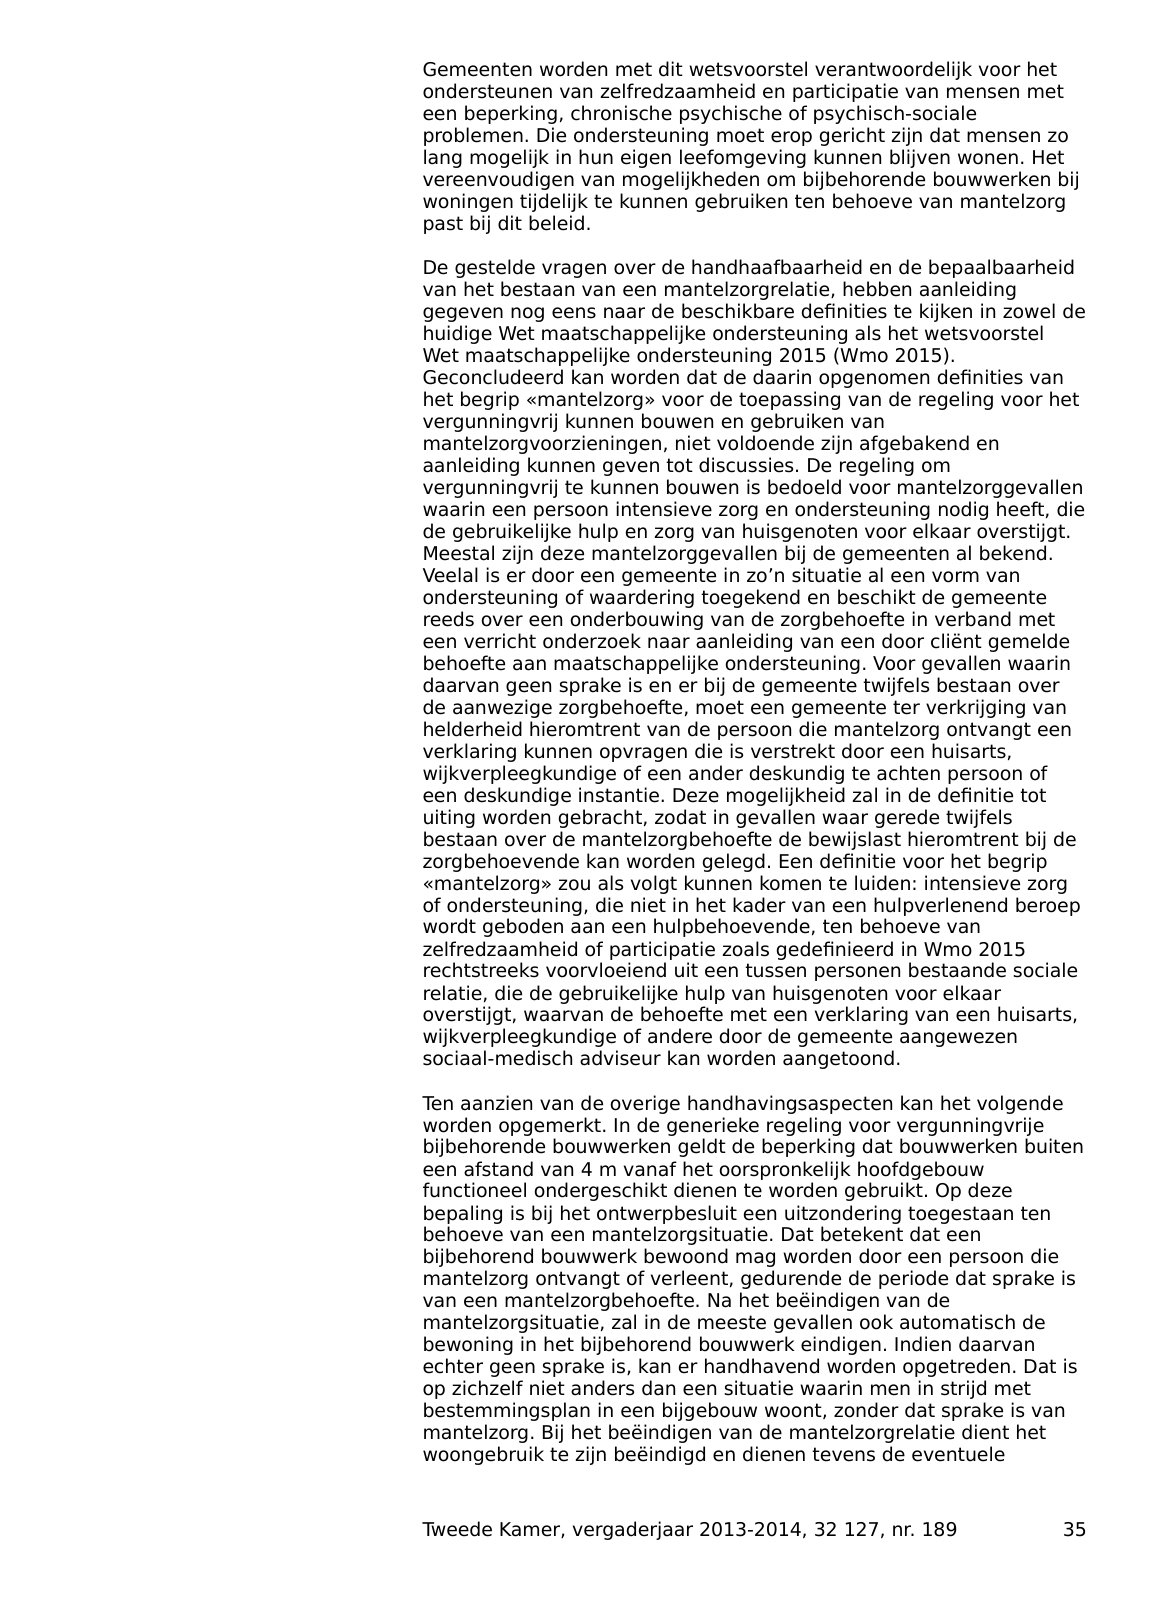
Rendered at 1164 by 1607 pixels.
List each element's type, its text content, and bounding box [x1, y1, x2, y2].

text De gestelde vragen over de handhaafbaarheid en de bepaalbaarheid van het bestaan van een mantelzorgrelatie, hebben aanleiding gegeven nog eens naar de beschikbare definities te kijken in zowel de huidige Wet maatschappelijke ondersteuning als het wetsvoorstel Wet maatschappelijke ondersteuning 2015 (Wmo 2015). Geconcludeerd kan worden dat de daarin opgenomen definities van het begrip «mantelzorg» voor de toepassing van de regeling voor het vergunningvrij kunnen bouwen en gebruiken van mantelzorgvoorzieningen, niet voldoende zijn afgebakend en aanleiding kunnen geven tot discussies. De regeling om vergunningvrij te kunnen bouwen is bedoeld voor mantelzorggevallen waarin een persoon intensieve zorg en ondersteuning nodig heeft, die de gebruikelijke hulp en zorg van huisgenoten voor elkaar overstijgt. Meestal zijn deze mantelzorggevallen bij de gemeenten al bekend. Veelal is er door een gemeente in zo’n situatie al een vorm van ondersteuning of waardering toegekend en beschikt de gemeente reeds over een onderbouwing van de zorgbehoefte in verband met een verricht onderzoek naar aanleiding van een door cliënt gemelde behoefte aan maatschappelijke ondersteuning. Voor gevallen waarin daarvan geen sprake is en er bij de gemeente twijfels bestaan over de aanwezige zorgbehoefte, moet een gemeente ter verkrijging van helderheid hieromtrent van de persoon die mantelzorg ontvangt een verklaring kunnen opvragen die is verstrekt door een huisarts, wijkverpleegkundige of een ander deskundig te achten persoon of een deskundige instantie. Deze mogelijkheid zal in de definitie tot uiting worden gebracht, zodat in gevallen waar gerede twijfels bestaan over de mantelzorgbehoefte de bewijslast hieromtrent bij de zorgbehoevende kan worden gelegd. Een definitie voor het begrip «mantelzorg» zou als volgt kunnen komen te luiden: intensieve zorg of ondersteuning, die niet in het kader van een hulpverlenend beroep wordt geboden aan een hulpbehoevende, ten behoeve van zelfredzaamheid of participatie zoals gedefinieerd in Wmo 2015 rechtstreeks voorvloeiend uit een tussen personen bestaande sociale relatie, die de gebruikelijke hulp van huisgenoten voor elkaar overstijgt, waarvan de behoefte met een verklaring van een huisarts, wijkverpleegkundige of andere door de gemeente aangewezen sociaal-medisch adviseur kan worden aangetoond. [422, 257, 1087, 1070]
text Ten aanzien van de overige handhavingsaspecten kan het volgende worden opgemerkt. In de generieke regeling voor vergunningvrije bijbehorende bouwwerken geldt de beperking dat bouwwerken buiten een afstand van 4 m vanaf het oorspronkelijk hoofdgebouw functioneel ondergeschikt dienen te worden gebruikt. Op deze bepaling is bij het ontwerpbesluit een uitzondering toegestaan ten behoeve van een mantelzorgsituatie. Dat betekent dat een bijbehorend bouwwerk bewoond mag worden door een persoon die mantelzorg ontvangt of verleent, gedurende de periode dat sprake is van een mantelzorgbehoefte. Na het beëindigen van de mantelzorgsituatie, zal in de meeste gevallen ook automatisch de bewoning in het bijbehorend bouwwerk eindigen. Indien daarvan echter geen sprake is, kan er handhavend worden opgetreden. Dat is op zichzelf niet anders dan een situatie waarin men in strijd met bestemmingsplan in een bijgebouw woont, zonder dat sprake is van mantelzorg. Bij het beëindigen van de mantelzorgrelatie dient het woongebruik te zijn beëindigd en dienen tevens de eventuele [422, 1092, 1087, 1466]
text Gemeenten worden met dit wetsvoorstel verantwoordelijk voor het ondersteunen van zelfredzaamheid en participatie van mensen met een beperking, chronische psychische of psychisch-sociale problemen. Die ondersteuning moet erop gericht zijn dat mensen zo lang mogelijk in hun eigen leefomgeving kunnen blijven wonen. Het vereenvoudigen van mogelijkheden om bijbehorende bouwwerken bij woningen tijdelijk te kunnen gebruiken ten behoeve van mantelzorg past bij dit beleid. [422, 59, 1087, 235]
